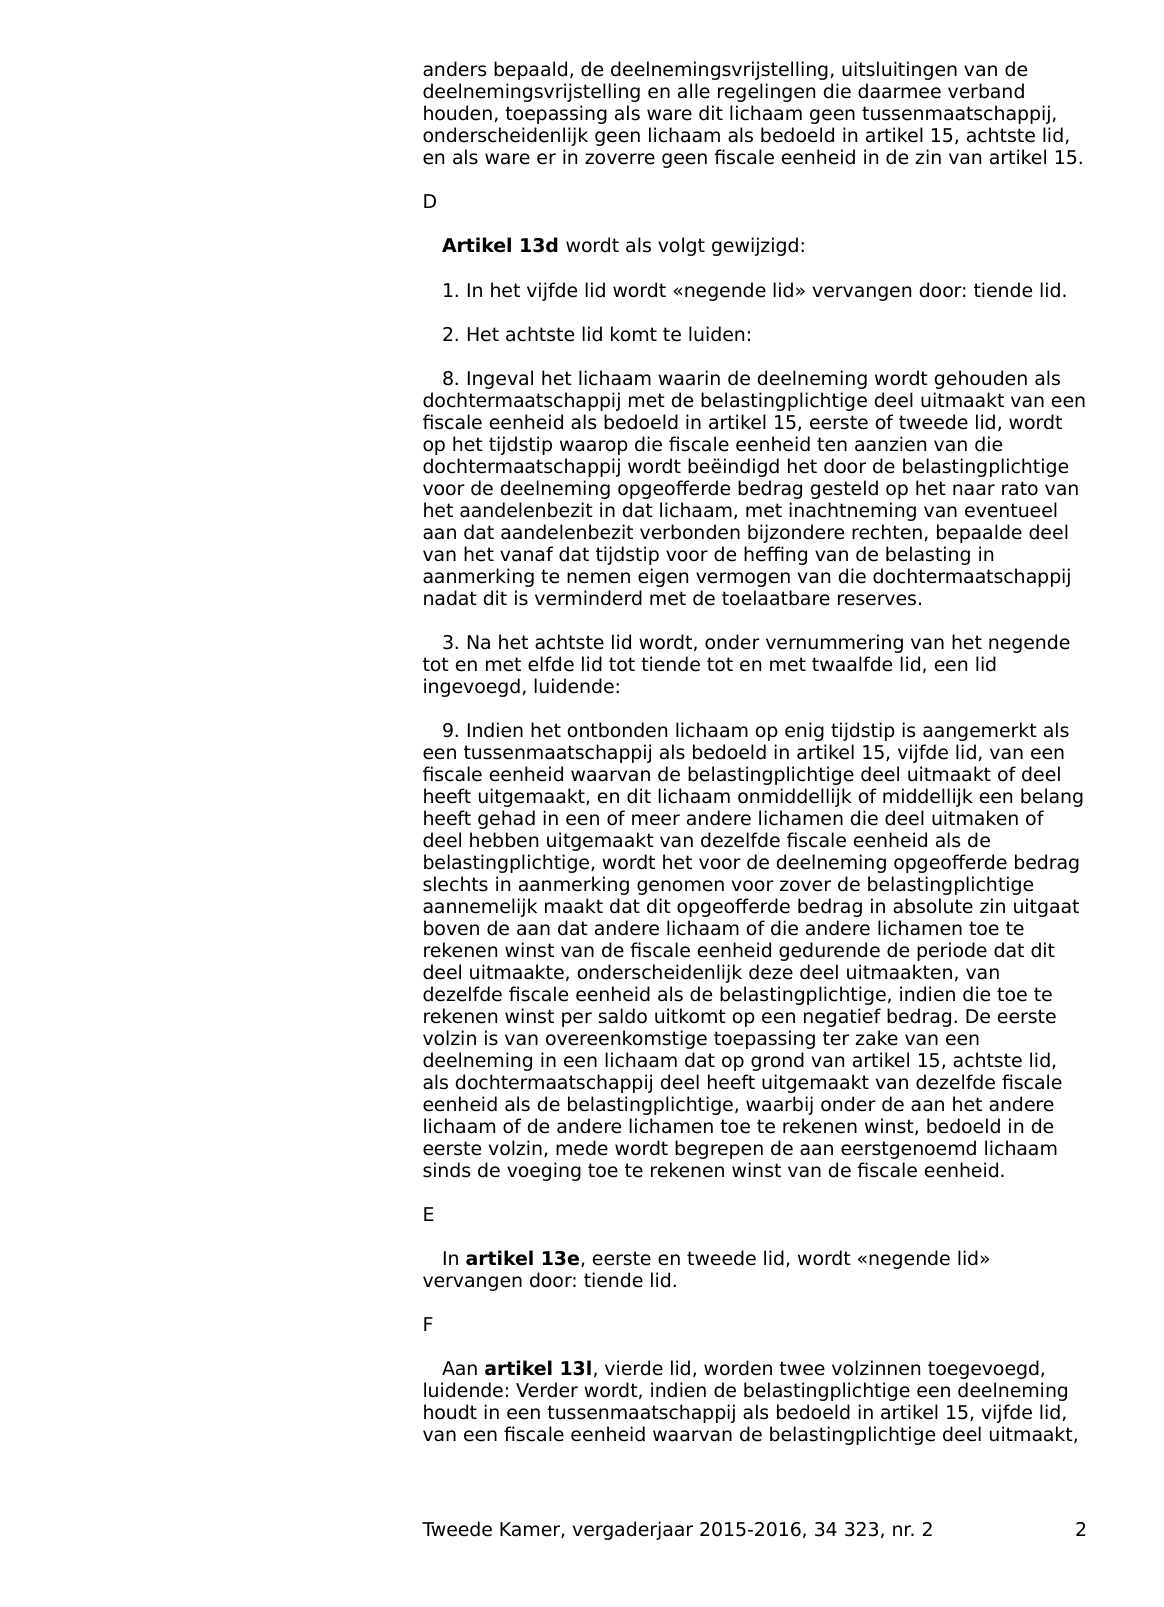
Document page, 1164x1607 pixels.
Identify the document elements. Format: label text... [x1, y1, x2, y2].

text D [422, 191, 1087, 213]
text 1. In het vijfde lid wordt «negende lid» vervangen door: tiende lid. [422, 279, 1087, 301]
text In artikel 13e, eerste en tweede lid, wordt «negende lid» vervangen door: tiende lid. [422, 1248, 1087, 1292]
text 3. Na het achtste lid wordt, onder vernummering van het negende tot en met elfde lid tot tiende tot en met twaalfde lid, een lid ingevoegd, luidende: [422, 632, 1087, 698]
text 2. Het achtste lid komt te luiden: [422, 324, 1087, 346]
text anders bepaald, de deelnemingsvrijstelling, uitsluitingen van de deelnemingsvrijstelling en alle regelingen die daarmee verband houden, toepassing als ware dit lichaam geen tussenmaatschappij, onderscheidenlijk geen lichaam als bedoeld in artikel 15, achtste lid, en als ware er in zoverre geen fiscale eenheid in de zin van artikel 15. [422, 59, 1087, 169]
text 8. Ingeval het lichaam waarin de deelneming wordt gehouden als dochtermaatschappij met de belastingplichtige deel uitmaakt van een fiscale eenheid als bedoeld in artikel 15, eerste of tweede lid, wordt op het tijdstip waarop die fiscale eenheid ten aanzien van die dochtermaatschappij wordt beëindigd het door de belastingplichtige voor de deelneming opgeofferde bedrag gesteld op het naar rato van het aandelenbezit in dat lichaam, met inachtneming van eventueel aan dat aandelenbezit verbonden bijzondere rechten, bepaalde deel van het vanaf dat tijdstip voor de heffing van de belasting in aanmerking te nemen eigen vermogen van die dochtermaatschappij nadat dit is verminderd met de toelaatbare reserves. [422, 368, 1087, 609]
text Artikel 13d wordt als volgt gewijzigd: [422, 235, 1087, 257]
text Aan artikel 13l, vierde lid, worden twee volzinnen toegevoegd, luidende: Verder wordt, indien de belastingplichtige een deelneming houdt in een tussenmaatschappij als bedoeld in artikel 15, vijfde lid, van een fiscale eenheid waarvan de belastingplichtige deel uitmaakt, [422, 1358, 1087, 1446]
text F [422, 1314, 1087, 1336]
text E [422, 1204, 1087, 1226]
text 9. Indien het ontbonden lichaam op enig tijdstip is aangemerkt als een tussenmaatschappij als bedoeld in artikel 15, vijfde lid, van een fiscale eenheid waarvan de belastingplichtige deel uitmaakt of deel heeft uitgemaakt, en dit lichaam onmiddellijk of middellijk een belang heeft gehad in een of meer andere lichamen die deel uitmaken of deel hebben uitgemaakt van dezelfde fiscale eenheid als de belastingplichtige, wordt het voor de deelneming opgeofferde bedrag slechts in aanmerking genomen voor zover de belastingplichtige aannemelijk maakt dat dit opgeofferde bedrag in absolute zin uitgaat boven de aan dat andere lichaam of die andere lichamen toe te rekenen winst van de fiscale eenheid gedurende de periode dat dit deel uitmaakte, onderscheidenlijk deze deel uitmaakten, van dezelfde fiscale eenheid als de belastingplichtige, indien die toe te rekenen winst per saldo uitkomt op een negatief bedrag. De eerste volzin is van overeenkomstige toepassing ter zake van een deelneming in een lichaam dat op grond van artikel 15, achtste lid, als dochtermaatschappij deel heeft uitgemaakt van dezelfde fiscale eenheid als de belastingplichtige, waarbij onder de aan het andere lichaam of de andere lichamen toe te rekenen winst, bedoeld in de eerste volzin, mede wordt begrepen de aan eerstgenoemd lichaam sinds de voeging toe te rekenen winst van de fiscale eenheid. [422, 720, 1087, 1181]
